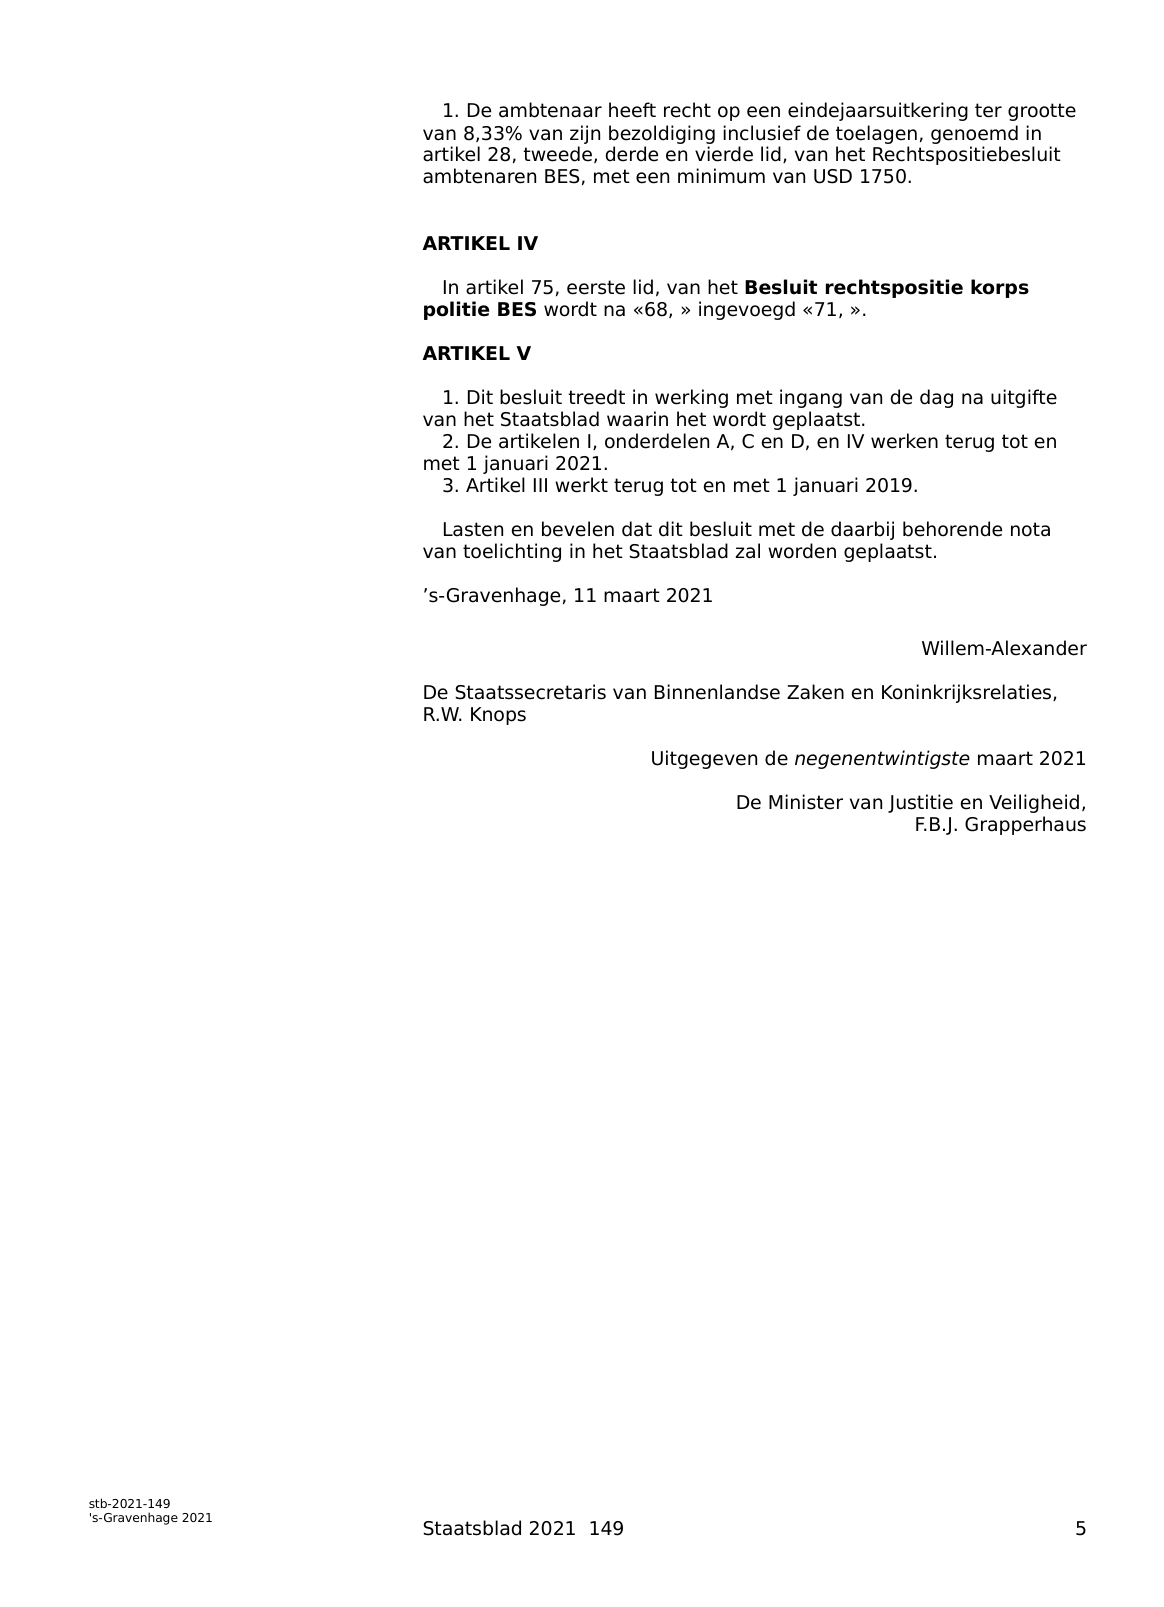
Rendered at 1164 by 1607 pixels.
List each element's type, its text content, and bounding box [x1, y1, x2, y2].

text Lasten en bevelen dat dit besluit met de daarbij behorende nota van toelichting in het Staatsblad zal worden geplaatst. [422, 519, 1087, 563]
text 's-Gravenhage 2021 [88, 1511, 323, 1525]
text ’s-Gravenhage, 11 maart 2021 [422, 585, 1087, 607]
text Willem-Alexander [422, 637, 1087, 659]
text 1. Dit besluit treedt in werking met ingang van de dag na uitgifte van het Staatsblad waarin het wordt geplaatst. [422, 387, 1087, 431]
text stb-2021-149 [88, 1497, 323, 1511]
text 3. Artikel III werkt terug tot en met 1 januari 2019. [422, 475, 1087, 497]
text 1. De ambtenaar heeft recht op een eindejaarsuitkering ter grootte van 8,33% van zijn bezoldiging inclusief de toelagen, genoemd in artikel 28, tweede, derde en vierde lid, van het Rechtspositiebesluit ambtenaren BES, met een minimum van USD 1750. [422, 100, 1087, 188]
text In artikel 75, eerste lid, van het Besluit rechtspositie korps politie BES wordt na «68, » ingevoegd «71, ». [422, 277, 1087, 321]
subtitle ARTIKEL V [422, 343, 1087, 365]
subtitle ARTIKEL IV [422, 233, 1087, 255]
text De Staatssecretaris van Binnenlandse Zaken en Koninkrijksrelaties, R.W. Knops [422, 682, 1087, 726]
text Uitgegeven de negenentwintigste maart 2021 [422, 748, 1087, 770]
text De Minister van Justitie en Veiligheid, F.B.J. Grapperhaus [422, 792, 1087, 836]
text 2. De artikelen I, onderdelen A, C en D, en IV werken terug tot en met 1 januari 2021. [422, 431, 1087, 475]
